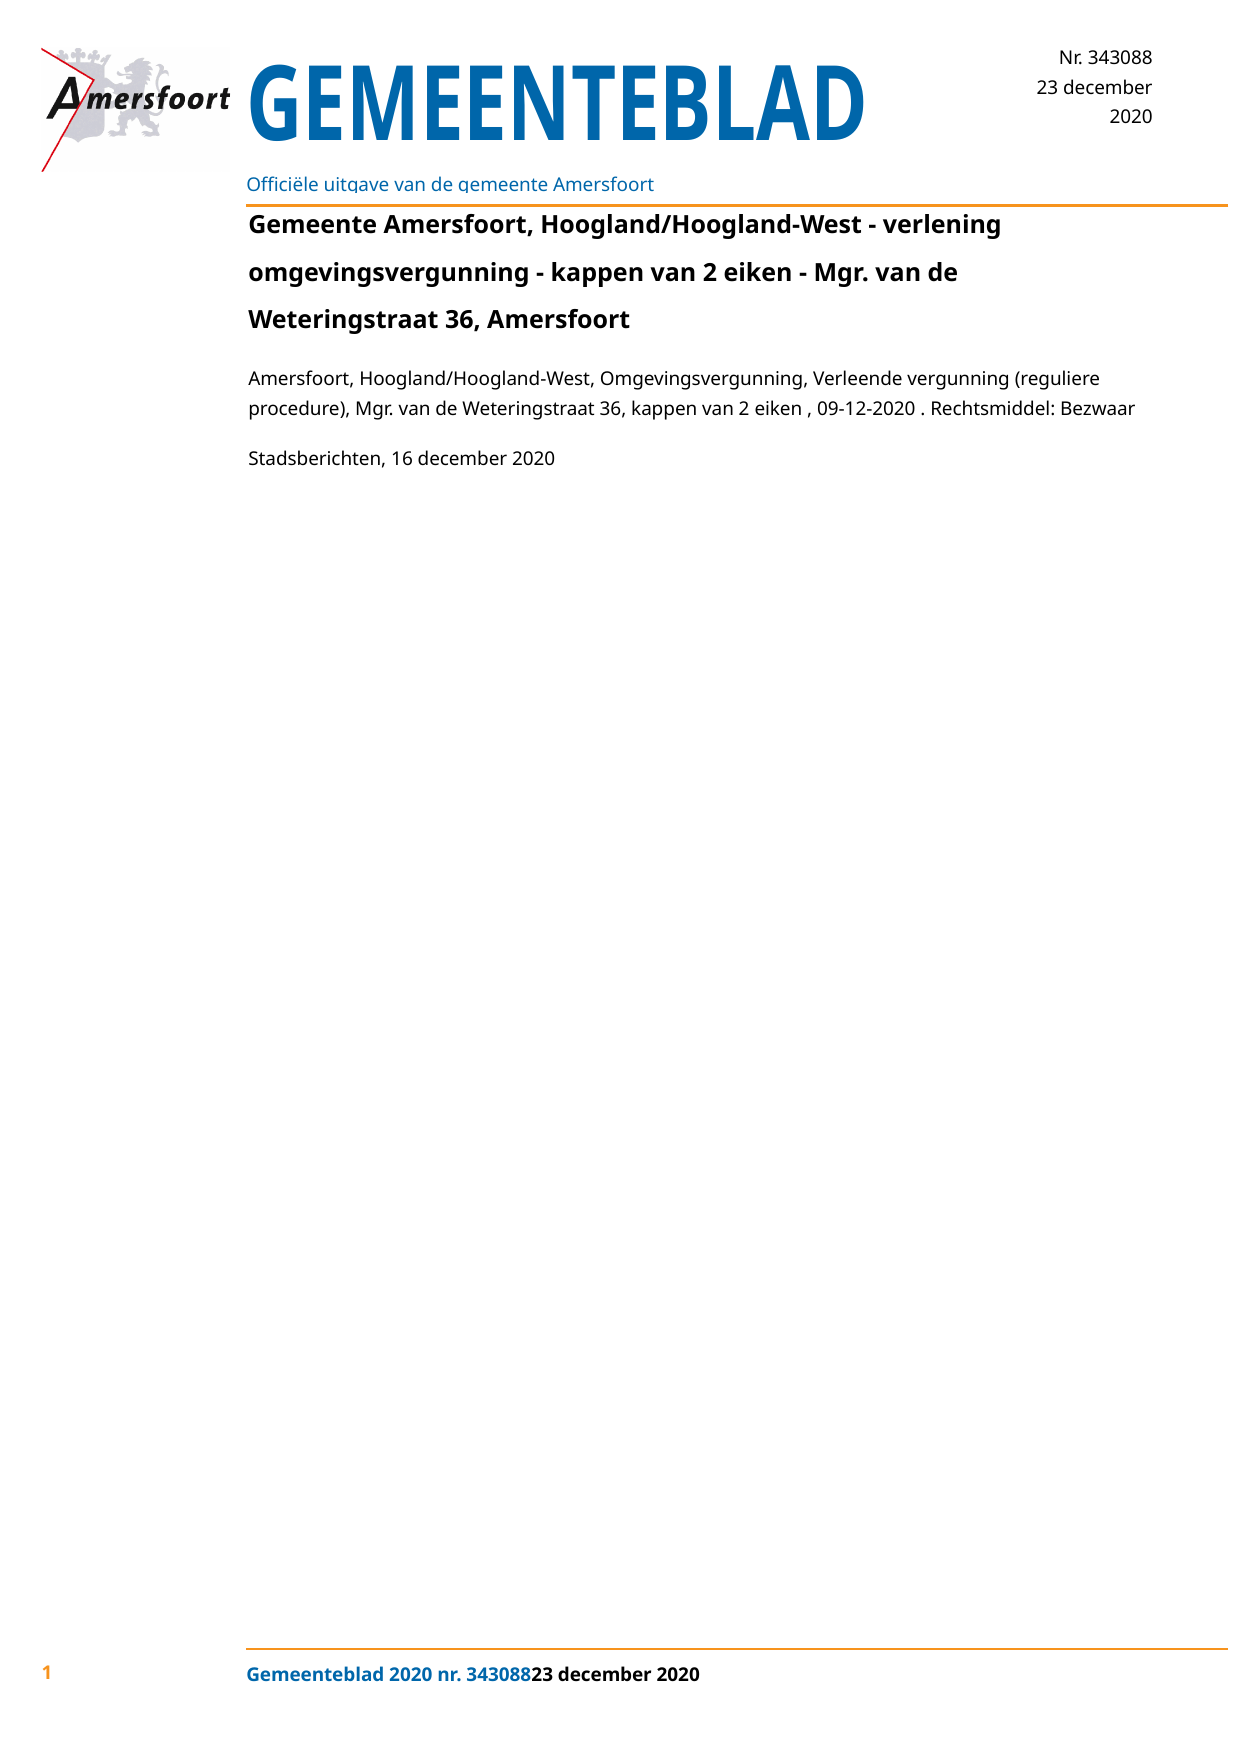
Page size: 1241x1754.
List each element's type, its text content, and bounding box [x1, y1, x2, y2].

picture [41, 47, 231, 172]
text Amersfoort, Hoogland/Hoogland-West, Omgevingsvergunning, Verleende vergunning (reguliere procedure), Mgr. van de Weteringstraat 36, kappen van 2 eiken , 09-12-2020 . Rechtsmiddel: Bezwaar [248, 366, 1152, 421]
text Gemeente Amersfoort, Hoogland/Hoogland-West - verlening omgevingsvergunning - kappen van 2 eiken - Mgr. van de Weteringstraat 36, Amersfoort [248, 207, 1152, 336]
text Stadsberichten, 16 december 2020 [248, 446, 1152, 471]
